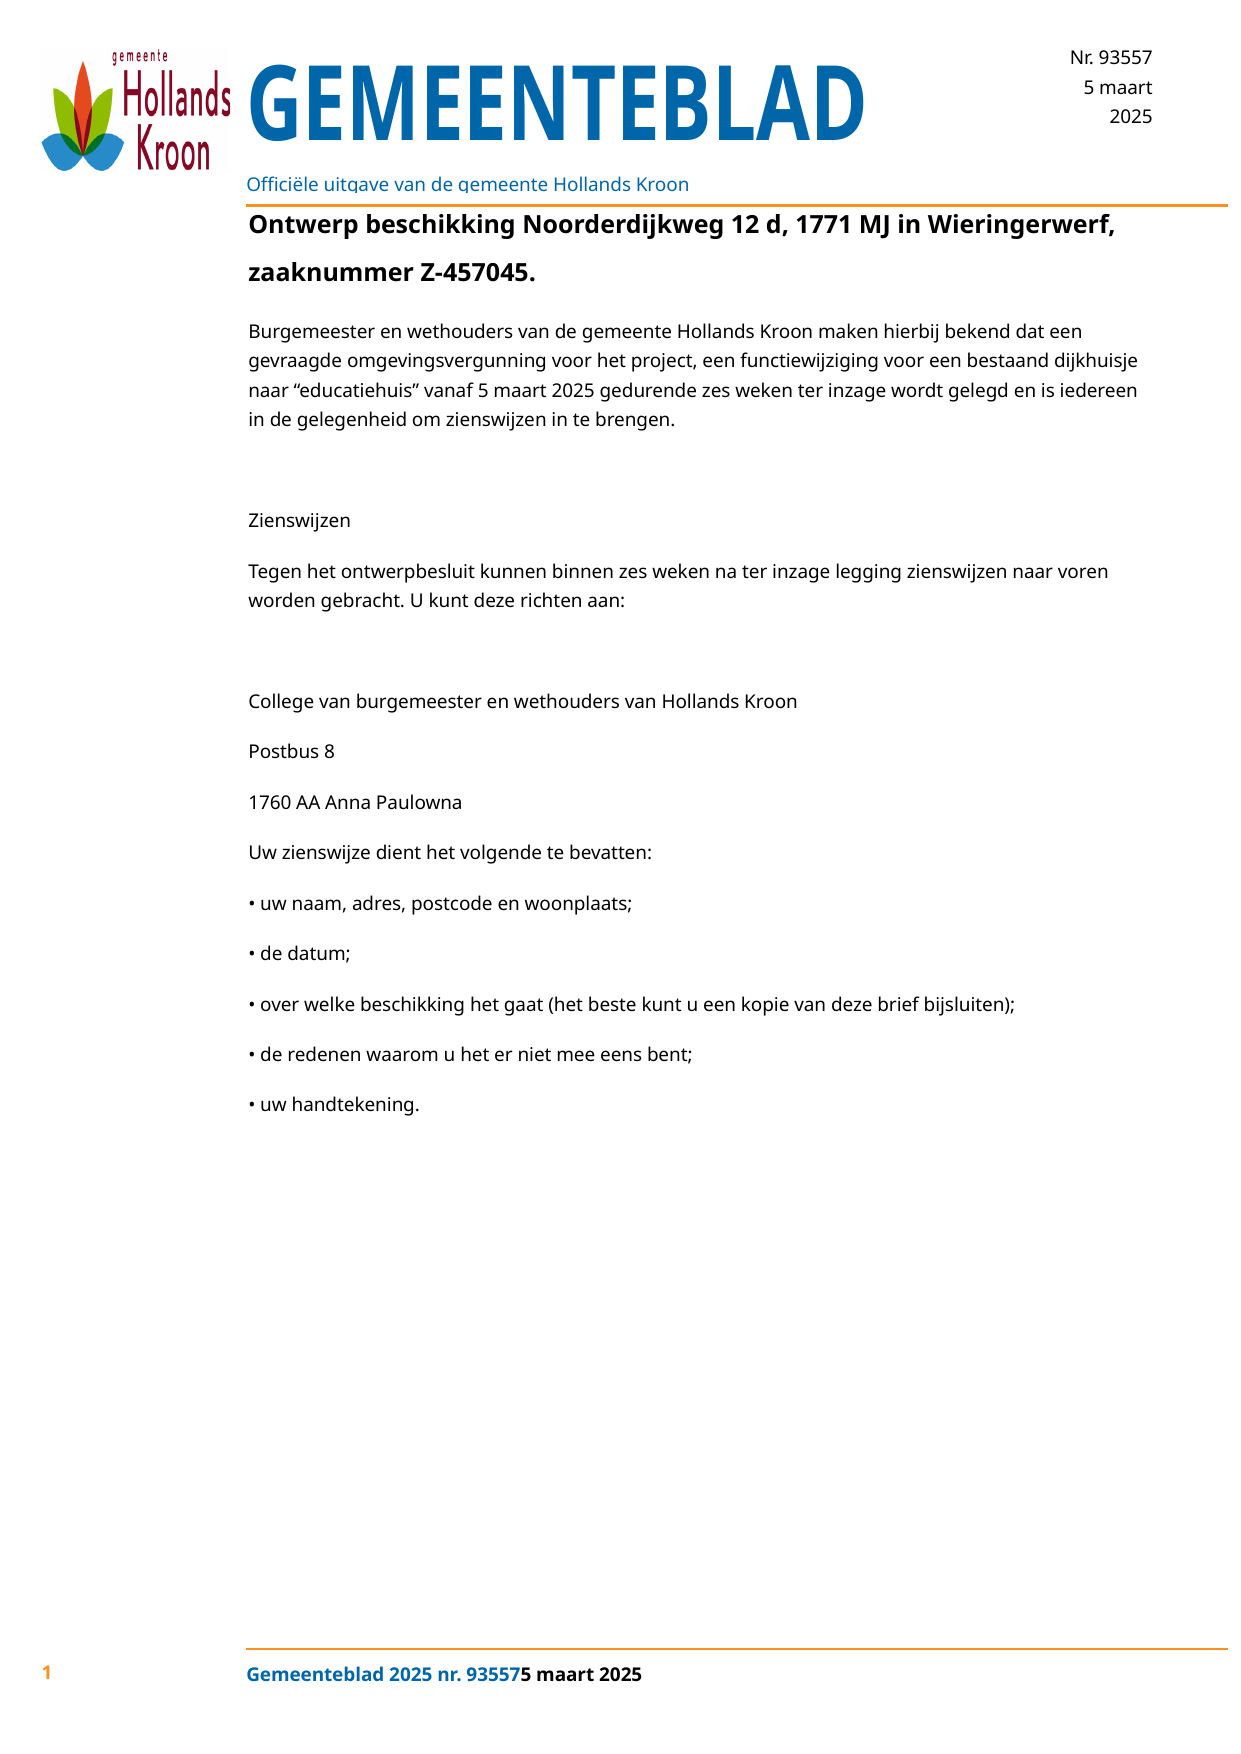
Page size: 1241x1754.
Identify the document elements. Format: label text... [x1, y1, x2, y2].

text College van burgemeester en wethouders van Hollands Kroon [248, 688, 1152, 714]
text Postbus 8 [248, 739, 1152, 764]
text • de redenen waarom u het er niet mee eens bent; [248, 1041, 1152, 1067]
text • over welke beschikking het gaat (het beste kunt u een kopie van deze brief bijsluiten); [248, 991, 1152, 1017]
text • de datum; [248, 940, 1152, 966]
text • uw handtekening. [248, 1092, 1152, 1117]
text 1760 AA Anna Paulowna [248, 789, 1152, 815]
picture [41, 47, 231, 172]
text Tegen het ontwerpbesluit kunnen binnen zes weken na ter inzage legging zienswijzen naar voren worden gebracht. U kunt deze richten aan: [248, 558, 1152, 613]
text Zienswijzen [248, 507, 1152, 533]
text Burgemeester en wethouders van de gemeente Hollands Kroon maken hierbij bekend dat een gevraagde omgevingsvergunning voor het project, een functiewijziging voor een bestaand dijkhuisje naar “educatiehuis” vanaf 5 maart 2025 gedurende zes weken ter inzage wordt gelegd en is iedereen in de gelegenheid om zienswijzen in te brengen. [248, 318, 1152, 432]
text Uw zienswijze dient het volgende te bevatten: [248, 839, 1152, 865]
text • uw naam, adres, postcode en woonplaats; [248, 890, 1152, 916]
text Ontwerp beschikking Noorderdijkweg 12 d, 1771 MJ in Wieringerwerf, zaaknummer Z-457045. [248, 207, 1152, 288]
